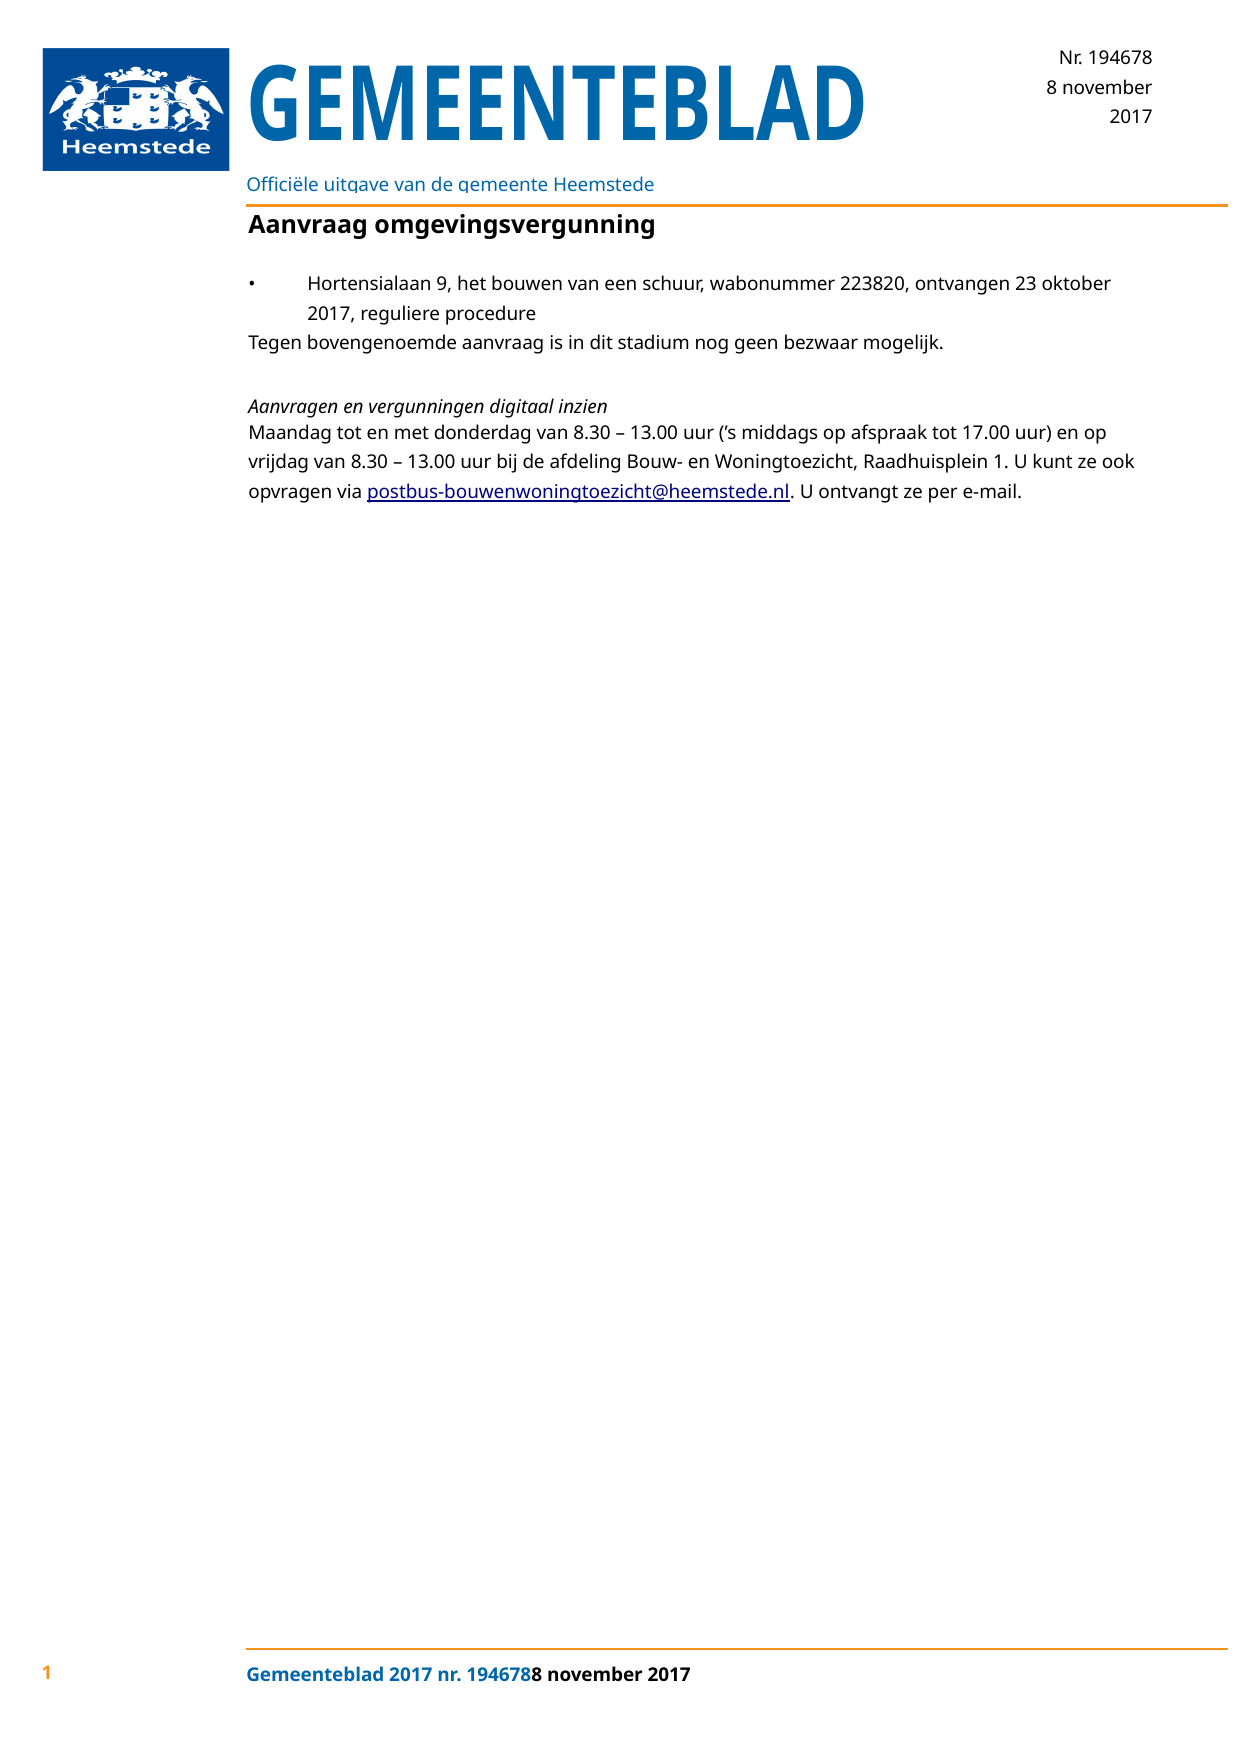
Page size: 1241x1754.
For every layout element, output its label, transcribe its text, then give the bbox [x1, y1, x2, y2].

text Maandag tot en met donderdag van 8.30 – 13.00 uur (’s middags op afspraak tot 17.00 uur) en op vrijdag van 8.30 – 13.00 uur bij de afdeling Bouw- en Woningtoezicht, Raadhuisplein 1. U kunt ze ook opvragen via postbus-bouwenwoningtoezicht@heemstede.nl. U ontvangt ze per e-mail. [248, 419, 1152, 504]
picture [41, 47, 231, 172]
text Tegen bovengenoemde aanvraag is in dit stadium nog geen bezwaar mogelijk. [248, 329, 1152, 355]
text Aanvraag omgevingsvergunning [248, 207, 1152, 241]
text Aanvragen en vergunningen digitaal inzien [248, 393, 1152, 419]
list Hortensialaan 9, het bouwen van een schuur, wabonummer 223820, ontvangen 23 oktober 2017, reguliere procedure [248, 270, 1152, 326]
